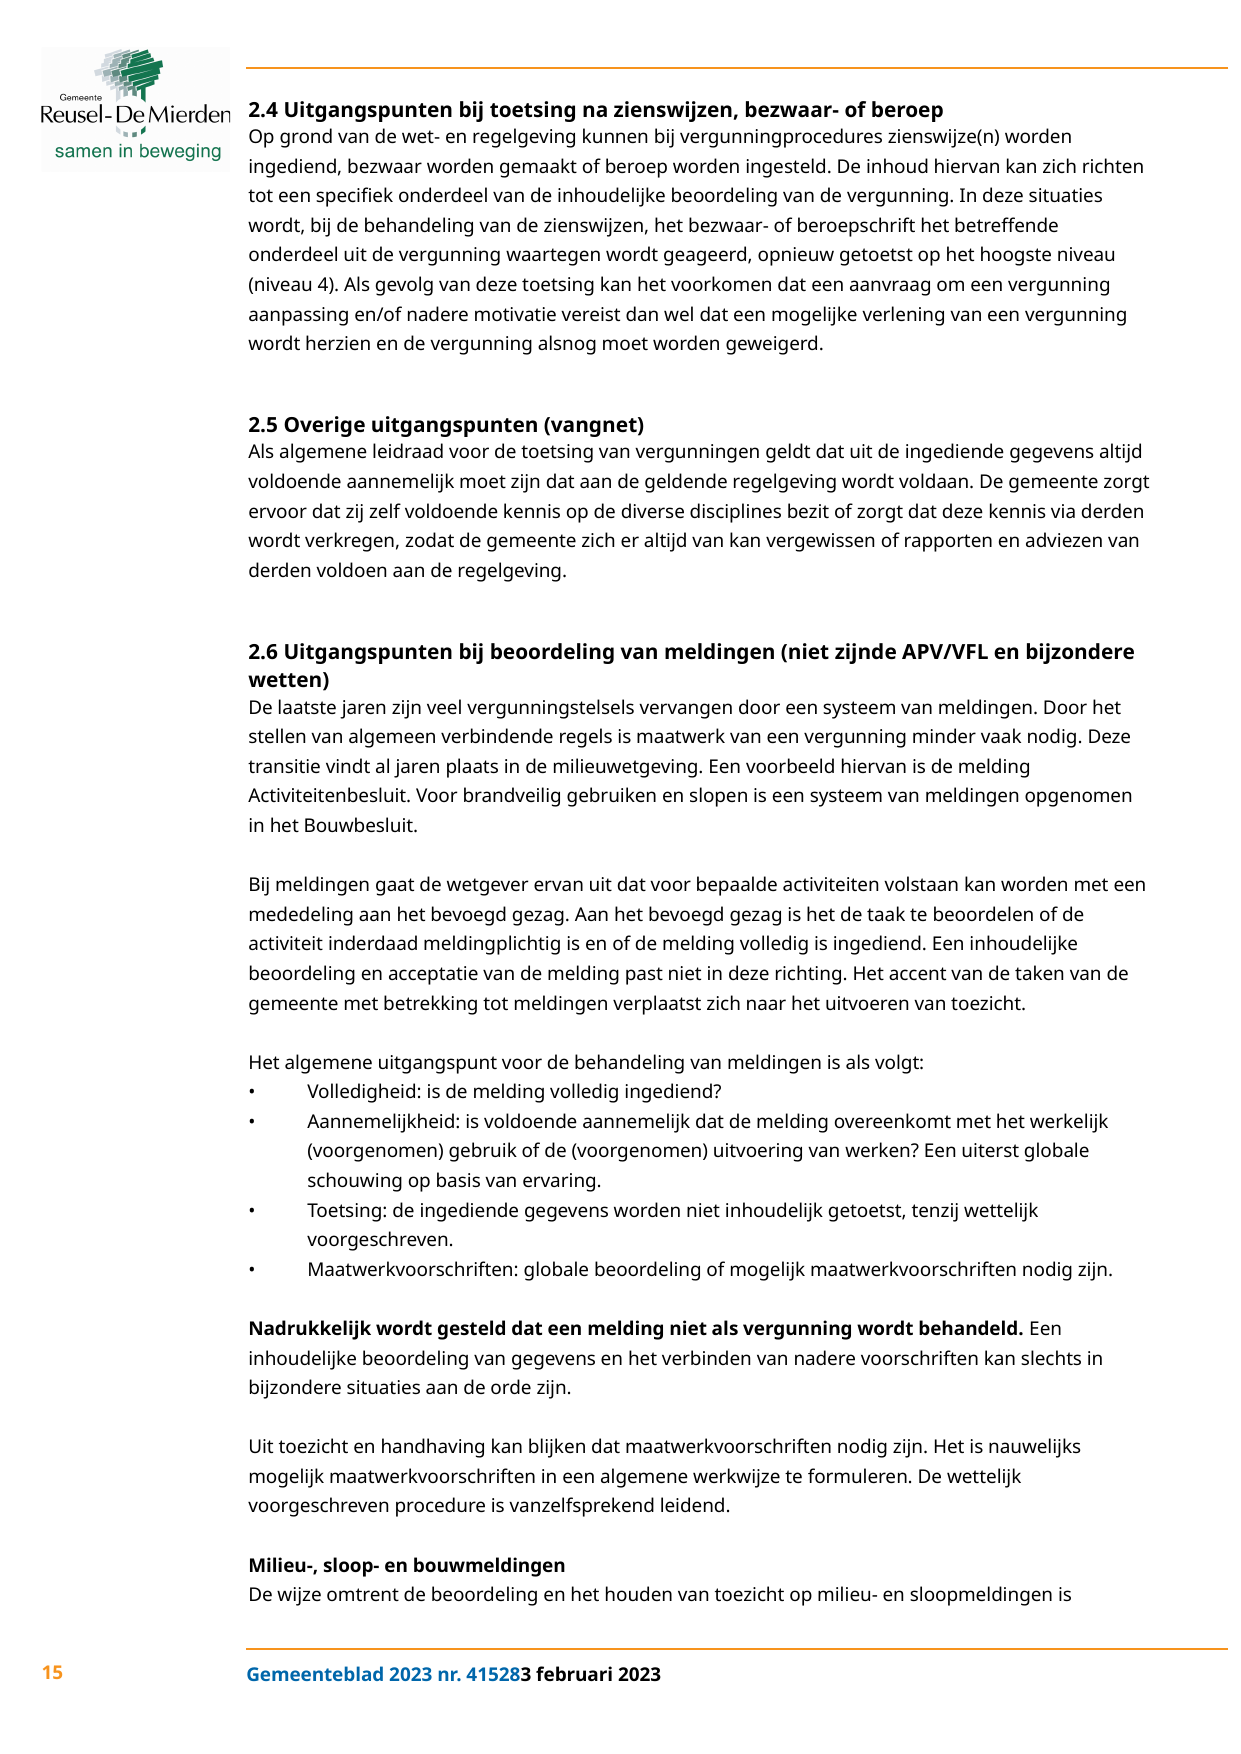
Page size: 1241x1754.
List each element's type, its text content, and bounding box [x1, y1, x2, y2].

text Op grond van de wet- en regelgeving kunnen bij vergunningprocedures zienswijze(n) worden ingediend, bezwaar worden gemaakt of beroep worden ingesteld. De inhoud hiervan kan zich richten tot een specifiek onderdeel van de inhoudelijke beoordeling van de vergunning. In deze situaties wordt, bij de behandeling van de zienswijzen, het bezwaar- of beroepschrift het betreffende onderdeel uit de vergunning waartegen wordt geageerd, opnieuw getoetst op het hoogste niveau (niveau 4). Als gevolg van deze toetsing kan het voorkomen dat een aanvraag om een vergunning aanpassing en/of nadere motivatie vereist dan wel dat een mogelijke verlening van een vergunning wordt herzien en de vergunning alsnog moet worden geweigerd. [248, 123, 1152, 356]
list Maatwerkvoorschriften: globale beoordeling of mogelijk maatwerkvoorschriften nodig zijn. [248, 1256, 1152, 1282]
text Milieu-, sloop- en bouwmeldingen [248, 1552, 1152, 1578]
text Het algemene uitgangspunt voor de behandeling van meldingen is als volgt: [248, 1049, 1152, 1075]
list Toetsing: de ingediende gegevens worden niet inhoudelijk getoetst, tenzij wettelijk voorgeschreven. [248, 1197, 1152, 1252]
text 2.6 Uitgangspunten bij beoordeling van meldingen (niet zijnde APV/VFL en bijzondere wetten) [248, 637, 1152, 694]
text Bij meldingen gaat de wetgever ervan uit dat voor bepaalde activiteiten volstaan kan worden met een mededeling aan het bevoegd gezag. Aan het bevoegd gezag is het de taak te beoordelen of de activiteit inderdaad meldingplichtig is en of de melding volledig is ingediend. Een inhoudelijke beoordeling en acceptatie van de melding past niet in deze richting. Het accent van de taken van de gemeente met betrekking tot meldingen verplaatst zich naar het uitvoeren van toezicht. [248, 871, 1152, 1016]
list Volledigheid: is de melding volledig ingediend? [248, 1078, 1152, 1104]
text De wijze omtrent de beoordeling en het houden van toezicht op milieu- en sloopmeldingen is [248, 1581, 1152, 1607]
text Uit toezicht en handhaving kan blijken dat maatwerkvoorschriften nodig zijn. Het is nauwelijks mogelijk maatwerkvoorschriften in een algemene werkwijze te formuleren. De wettelijk voorgeschreven procedure is vanzelfsprekend leidend. [248, 1433, 1152, 1518]
list Aannemelijkheid: is voldoende aannemelijk dat de melding overeenkomt met het werkelijk (voorgenomen) gebruik of de (voorgenomen) uitvoering van werken? Een uiterst globale schouwing op basis van ervaring. [248, 1108, 1152, 1193]
text 2.5 Overige uitgangspunten (vangnet) [248, 410, 1152, 439]
text De laatste jaren zijn veel vergunningstelsels vervangen door een systeem van meldingen. Door het stellen van algemeen verbindende regels is maatwerk van een vergunning minder vaak nodig. Deze transitie vindt al jaren plaats in de milieuwetgeving. Een voorbeeld hiervan is de melding Activiteitenbesluit. Voor brandveilig gebruiken en slopen is een systeem van meldingen opgenomen in het Bouwbesluit. [248, 694, 1152, 838]
text Nadrukkelijk wordt gesteld dat een melding niet als vergunning wordt behandeld. Een inhoudelijke beoordeling van gegevens en het verbinden van nadere voorschriften kan slechts in bijzondere situaties aan de orde zijn. [248, 1315, 1152, 1400]
picture [41, 47, 231, 172]
text Als algemene leidraad voor de toetsing van vergunningen geldt dat uit de ingediende gegevens altijd voldoende aannemelijk moet zijn dat aan de geldende regelgeving wordt voldaan. De gemeente zorgt ervoor dat zij zelf voldoende kennis op de diverse disciplines bezit of zorgt dat deze kennis via derden wordt verkregen, zodat de gemeente zich er altijd van kan vergewissen of rapporten en adviezen van derden voldoen aan de regelgeving. [248, 439, 1152, 583]
text 2.4 Uitgangspunten bij toetsing na zienswijzen, bezwaar- of beroep [248, 95, 1152, 123]
